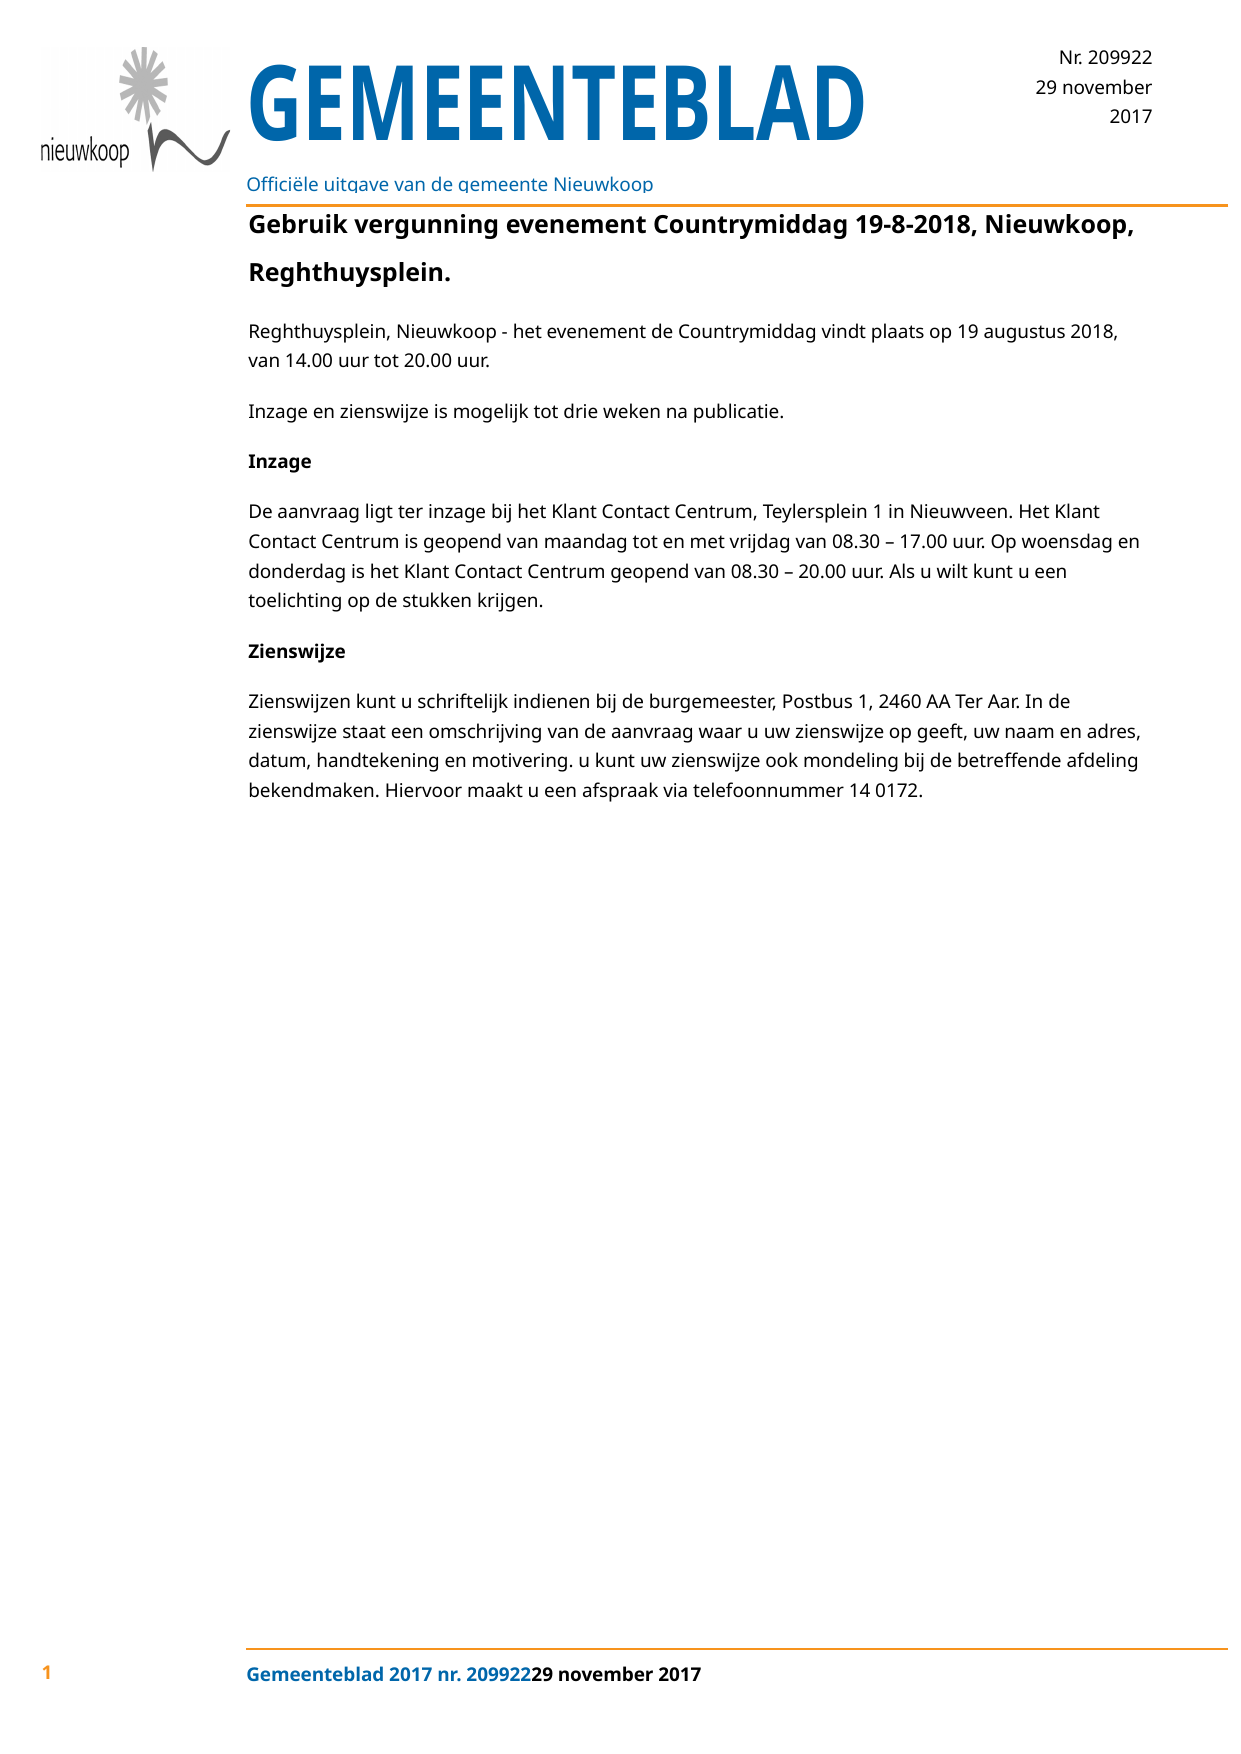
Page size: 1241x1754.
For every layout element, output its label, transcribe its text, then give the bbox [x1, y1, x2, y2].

text Gebruik vergunning evenement Countrymiddag 19-8-2018, Nieuwkoop, Reghthuysplein. [248, 207, 1152, 288]
text Inzage [248, 448, 1152, 474]
text De aanvraag ligt ter inzage bij het Klant Contact Centrum, Teylersplein 1 in Nieuwveen. Het Klant Contact Centrum is geopend van maandag tot en met vrijdag van 08.30 – 17.00 uur. Op woensdag en donderdag is het Klant Contact Centrum geopend van 08.30 – 20.00 uur. Als u wilt kunt u een toelichting op de stukken krijgen. [248, 499, 1152, 613]
text Reghthuysplein, Nieuwkoop - het evenement de Countrymiddag vindt plaats op 19 augustus 2018, van 14.00 uur tot 20.00 uur. [248, 318, 1152, 373]
text Zienswijze [248, 638, 1152, 664]
text Inzage en zienswijze is mogelijk tot drie weken na publicatie. [248, 398, 1152, 424]
picture [41, 47, 231, 172]
text Zienswijzen kunt u schriftelijk indienen bij de burgemeester, Postbus 1, 2460 AA Ter Aar. In de zienswijze staat een omschrijving van de aanvraag waar u uw zienswijze op geeft, uw naam en adres, datum, handtekening en motivering. u kunt uw zienswijze ook mondeling bij de betreffende afdeling bekendmaken. Hiervoor maakt u een afspraak via telefoonnummer 14 0172. [248, 688, 1152, 803]
